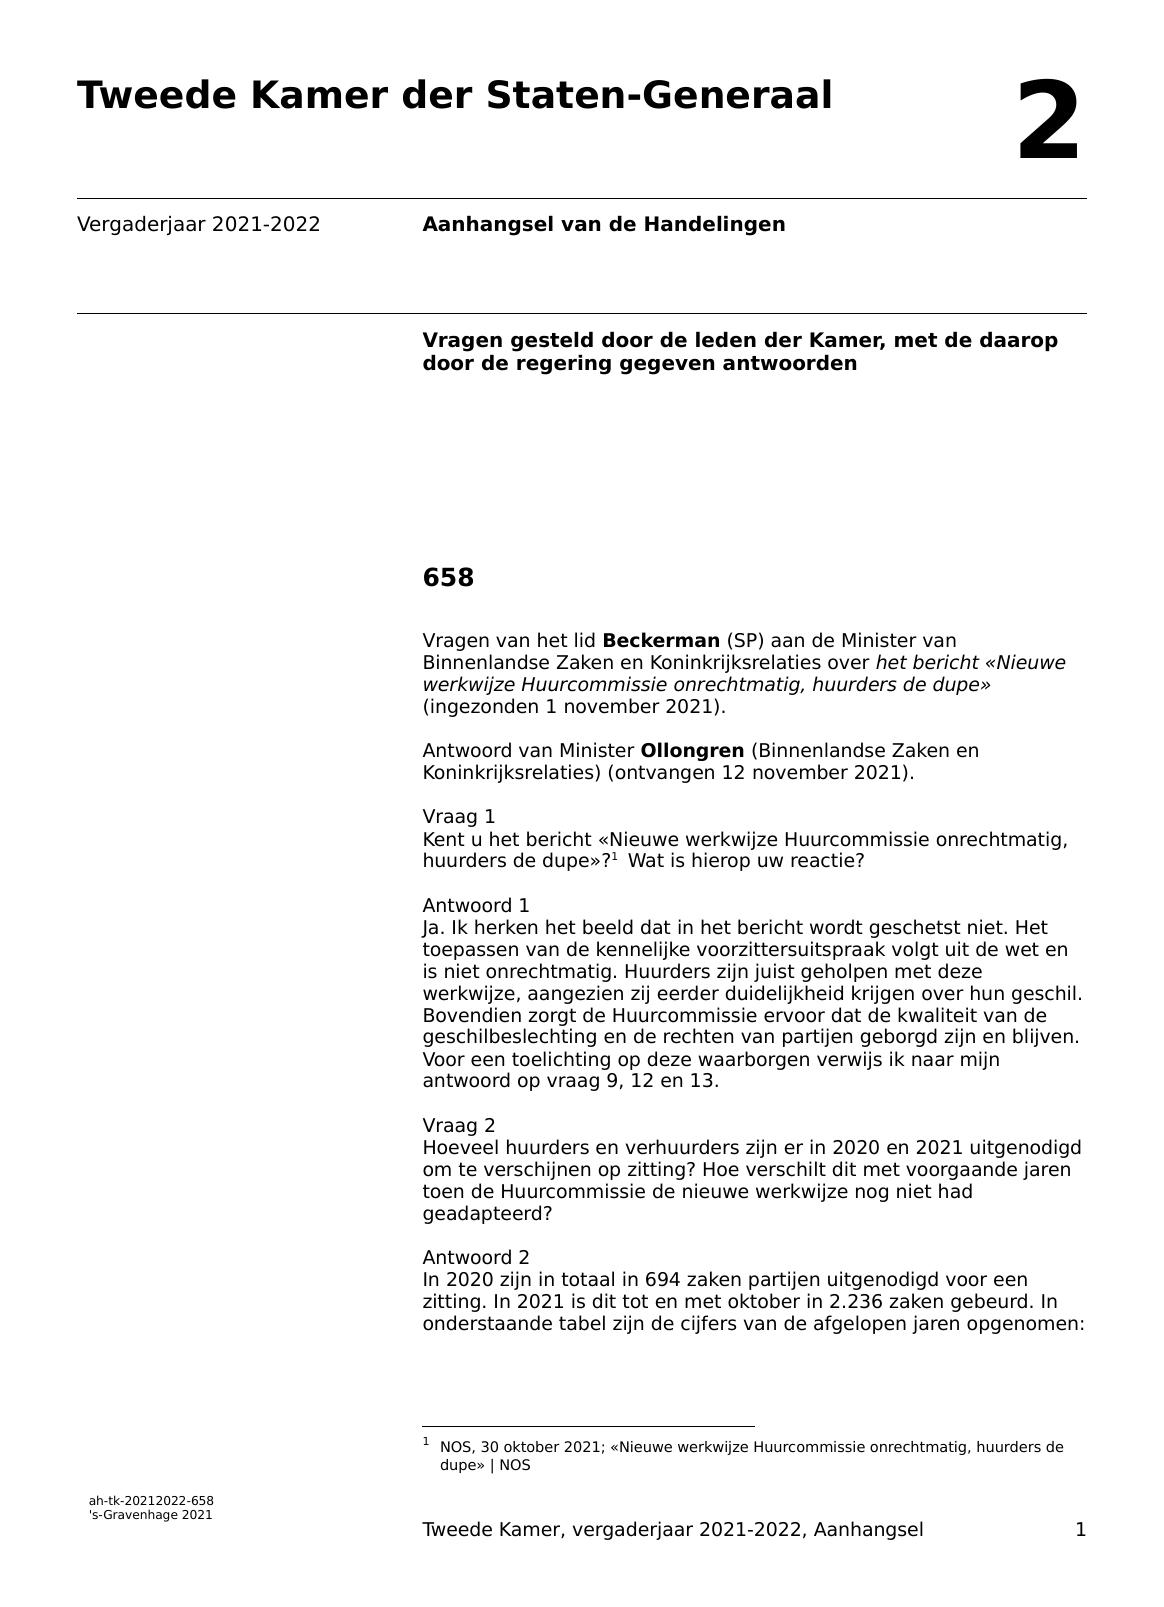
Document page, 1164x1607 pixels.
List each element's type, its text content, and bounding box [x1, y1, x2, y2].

text 658 [422, 563, 1087, 592]
table_header Tweede Kamer der Staten-Generaal [77, 59, 886, 198]
table_header 2 [886, 59, 1087, 198]
text In 2020 zijn in totaal in 694 zaken partijen uitgenodigd voor een zitting. In 2021 is dit tot en met oktober in 2.236 zaken gebeurd. In onderstaande tabel zijn de cijfers van de afgelopen jaren opgenomen: [422, 1269, 1087, 1334]
text Vraag 2 [422, 1114, 1087, 1137]
table_cell Vergaderjaar 2021-2022 [77, 199, 422, 313]
text Vragen van het lid Beckerman (SP) aan de Minister van Binnenlandse Zaken en Koninkrijksrelaties over het bericht «Nieuwe werkwijze Huurcommissie onrechtmatig, huurders de dupe» (ingezonden 1 november 2021). [422, 630, 1087, 718]
text Antwoord van Minister Ollongren (Binnenlandse Zaken en Koninkrijksrelaties) (ontvangen 12 november 2021). [422, 740, 1087, 784]
text Vraag 1 [422, 806, 1087, 828]
text Kent u het bericht «Nieuwe werkwijze Huurcommissie onrechtmatig, huurders de dupe»? Wat is hierop uw reactie? [422, 828, 1087, 872]
text Hoeveel huurders en verhuurders zijn er in 2020 en 2021 uitgenodigd om te verschijnen op zitting? Hoe verschilt dit met voorgaande jaren toen de Huurcommissie de nieuwe werkwijze nog niet had geadapteerd? [422, 1137, 1087, 1224]
text 's-Gravenhage 2021 [88, 1508, 323, 1522]
text ah-tk-20212022-658 [88, 1494, 323, 1508]
text Ja. Ik herken het beeld dat in het bericht wordt geschetst niet. Het toepassen van de kennelijke voorzittersuitspraak volgt uit de wet en is niet onrechtmatig. Huurders zijn juist geholpen met deze werkwijze, aangezien zij eerder duidelijkheid krijgen over hun geschil. Bovendien zorgt de Huurcommissie ervoor dat de kwaliteit van de geschilbeslechting en de rechten van partijen geborgd zijn en blijven. Voor een toelichting op deze waarborgen verwijs ik naar mijn antwoord op vraag 9, 12 en 13. [422, 917, 1087, 1092]
text Antwoord 2 [422, 1247, 1087, 1269]
text NOS, 30 oktober 2021; «Nieuwe werkwijze Huurcommissie onrechtmatig, huurders de dupe» | NOS [422, 1435, 1087, 1474]
table_cell Vragen gesteld door de leden der Kamer, met de daarop door de regering gegeven antwoorden [422, 314, 1087, 375]
table_cell Aanhangsel van de Handelingen [422, 199, 1087, 313]
table_cell [77, 314, 422, 375]
text Antwoord 1 [422, 894, 1087, 917]
